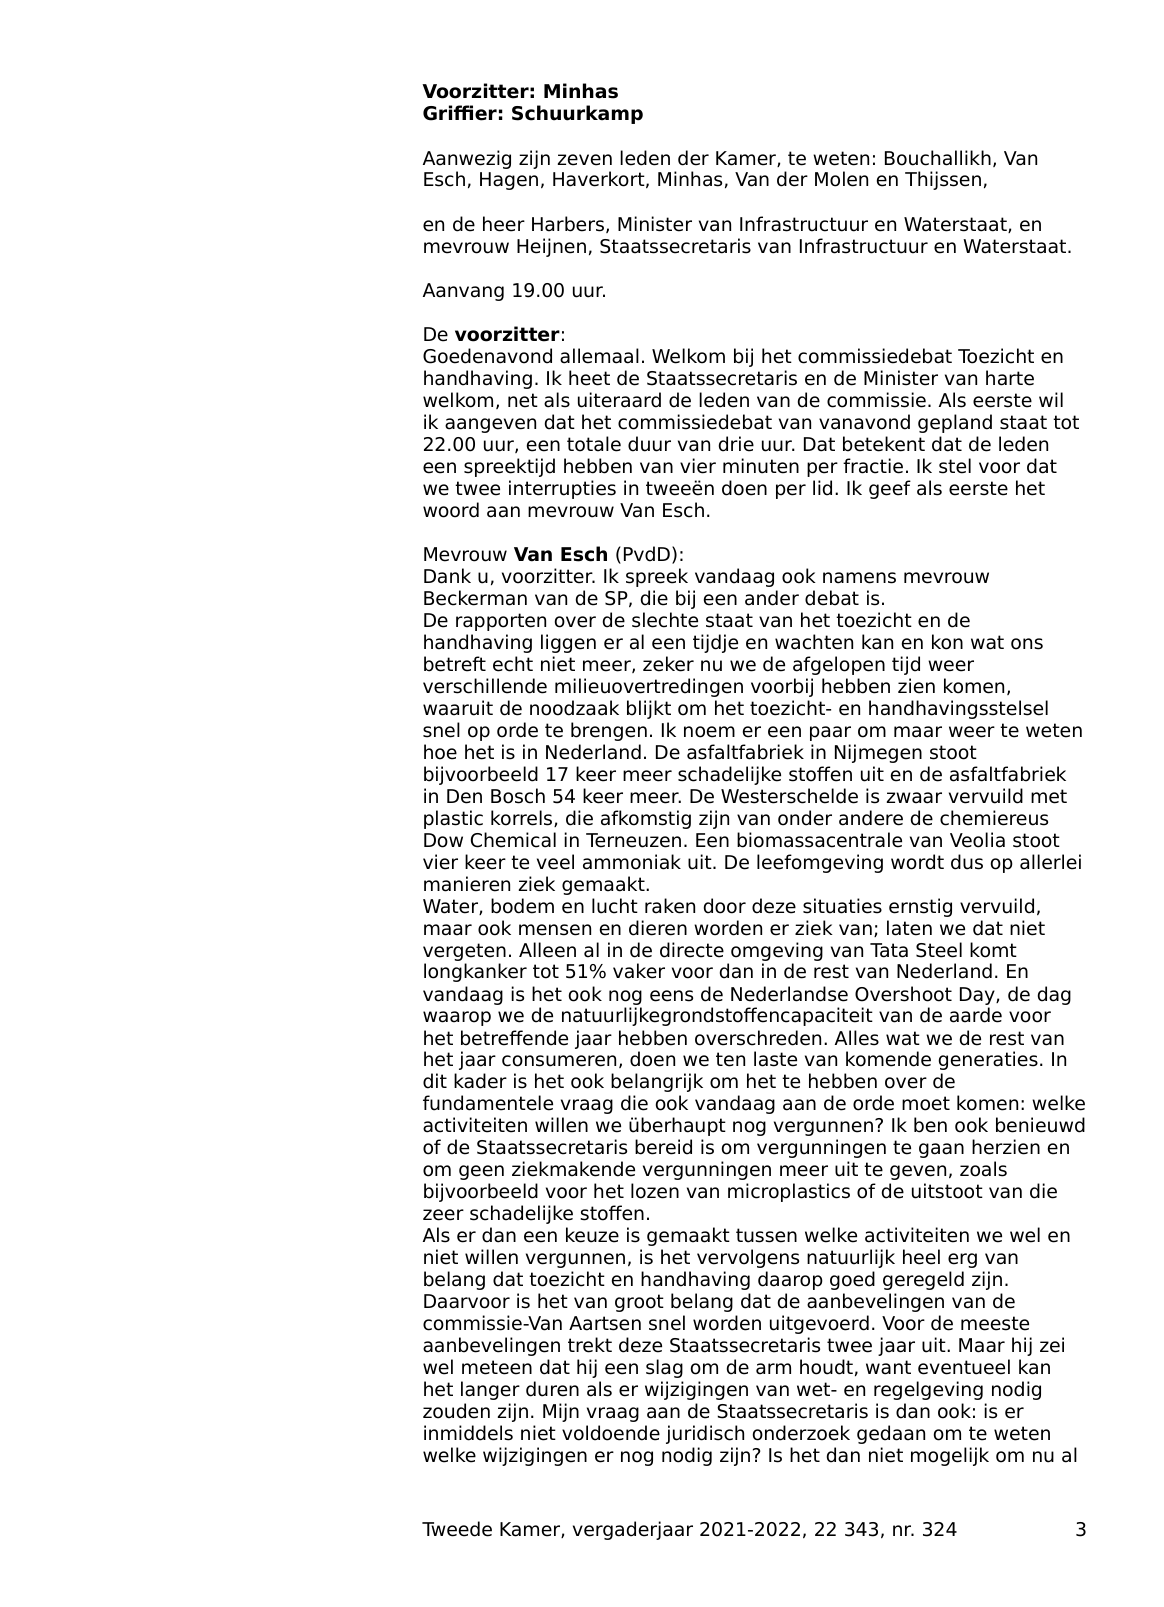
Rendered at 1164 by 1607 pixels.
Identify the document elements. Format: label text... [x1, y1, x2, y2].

text Voorzitter: Minhas [422, 81, 1087, 103]
text De voorzitter: [422, 324, 1087, 346]
text De rapporten over de slechte staat van het toezicht en de handhaving liggen er al een tijdje en wachten kan en kon wat ons betreft echt niet meer, zeker nu we de afgelopen tijd weer verschillende milieuovertredingen voorbij hebben zien komen, waaruit de noodzaak blijkt om het toezicht- en handhavingsstelsel snel op orde te brengen. Ik noem er een paar om maar weer te weten hoe het is in Nederland. De asfaltfabriek in Nijmegen stoot bijvoorbeeld 17 keer meer schadelijke stoffen uit en de asfaltfabriek in Den Bosch 54 keer meer. De Westerschelde is zwaar vervuild met plastic korrels, die afkomstig zijn van onder andere de chemiereus Dow Chemical in Terneuzen. Een biomassacentrale van Veolia stoot vier keer te veel ammoniak uit. De leefomgeving wordt dus op allerlei manieren ziek gemaakt. [422, 610, 1087, 896]
text Dank u, voorzitter. Ik spreek vandaag ook namens mevrouw Beckerman van de SP, die bij een ander debat is. [422, 566, 1087, 610]
text Aanwezig zijn zeven leden der Kamer, te weten: Bouchallikh, Van Esch, Hagen, Haverkort, Minhas, Van der Molen en Thijssen, [422, 147, 1087, 191]
text Aanvang 19.00 uur. [422, 280, 1087, 302]
text Als er dan een keuze is gemaakt tussen welke activiteiten we wel en niet willen vergunnen, is het vervolgens natuurlijk heel erg van belang dat toezicht en handhaving daarop goed geregeld zijn. Daarvoor is het van groot belang dat de aanbevelingen van de commissie-Van Aartsen snel worden uitgevoerd. Voor de meeste aanbevelingen trekt deze Staatssecretaris twee jaar uit. Maar hij zei wel meteen dat hij een slag om de arm houdt, want eventueel kan het langer duren als er wijzigingen van wet- en regelgeving nodig zouden zijn. Mijn vraag aan de Staatssecretaris is dan ook: is er inmiddels niet voldoende juridisch onderzoek gedaan om te weten welke wijzigingen er nog nodig zijn? Is het dan niet mogelijk om nu al [422, 1225, 1087, 1467]
text Mevrouw Van Esch (PvdD): [422, 544, 1087, 566]
text Goedenavond allemaal. Welkom bij het commissiedebat Toezicht en handhaving. Ik heet de Staatssecretaris en de Minister van harte welkom, net als uiteraard de leden van de commissie. Als eerste wil ik aangeven dat het commissiedebat van vanavond gepland staat tot 22.00 uur, een totale duur van drie uur. Dat betekent dat de leden een spreektijd hebben van vier minuten per fractie. Ik stel voor dat we twee interrupties in tweeën doen per lid. Ik geef als eerste het woord aan mevrouw Van Esch. [422, 346, 1087, 522]
text en de heer Harbers, Minister van Infrastructuur en Waterstaat, en mevrouw Heijnen, Staatssecretaris van Infrastructuur en Waterstaat. [422, 213, 1087, 257]
text Griffier: Schuurkamp [422, 103, 1087, 125]
text Water, bodem en lucht raken door deze situaties ernstig vervuild, maar ook mensen en dieren worden er ziek van; laten we dat niet vergeten. Alleen al in de directe omgeving van Tata Steel komt longkanker tot 51% vaker voor dan in de rest van Nederland. En vandaag is het ook nog eens de Nederlandse Overshoot Day, de dag waarop we de natuurlijkegrondstoffencapaciteit van de aarde voor het betreffende jaar hebben overschreden. Alles wat we de rest van het jaar consumeren, doen we ten laste van komende generaties. In dit kader is het ook belangrijk om het te hebben over de fundamentele vraag die ook vandaag aan de orde moet komen: welke activiteiten willen we überhaupt nog vergunnen? Ik ben ook benieuwd of de Staatssecretaris bereid is om vergunningen te gaan herzien en om geen ziekmakende vergunningen meer uit te geven, zoals bijvoorbeeld voor het lozen van microplastics of de uitstoot van die zeer schadelijke stoffen. [422, 896, 1087, 1225]
